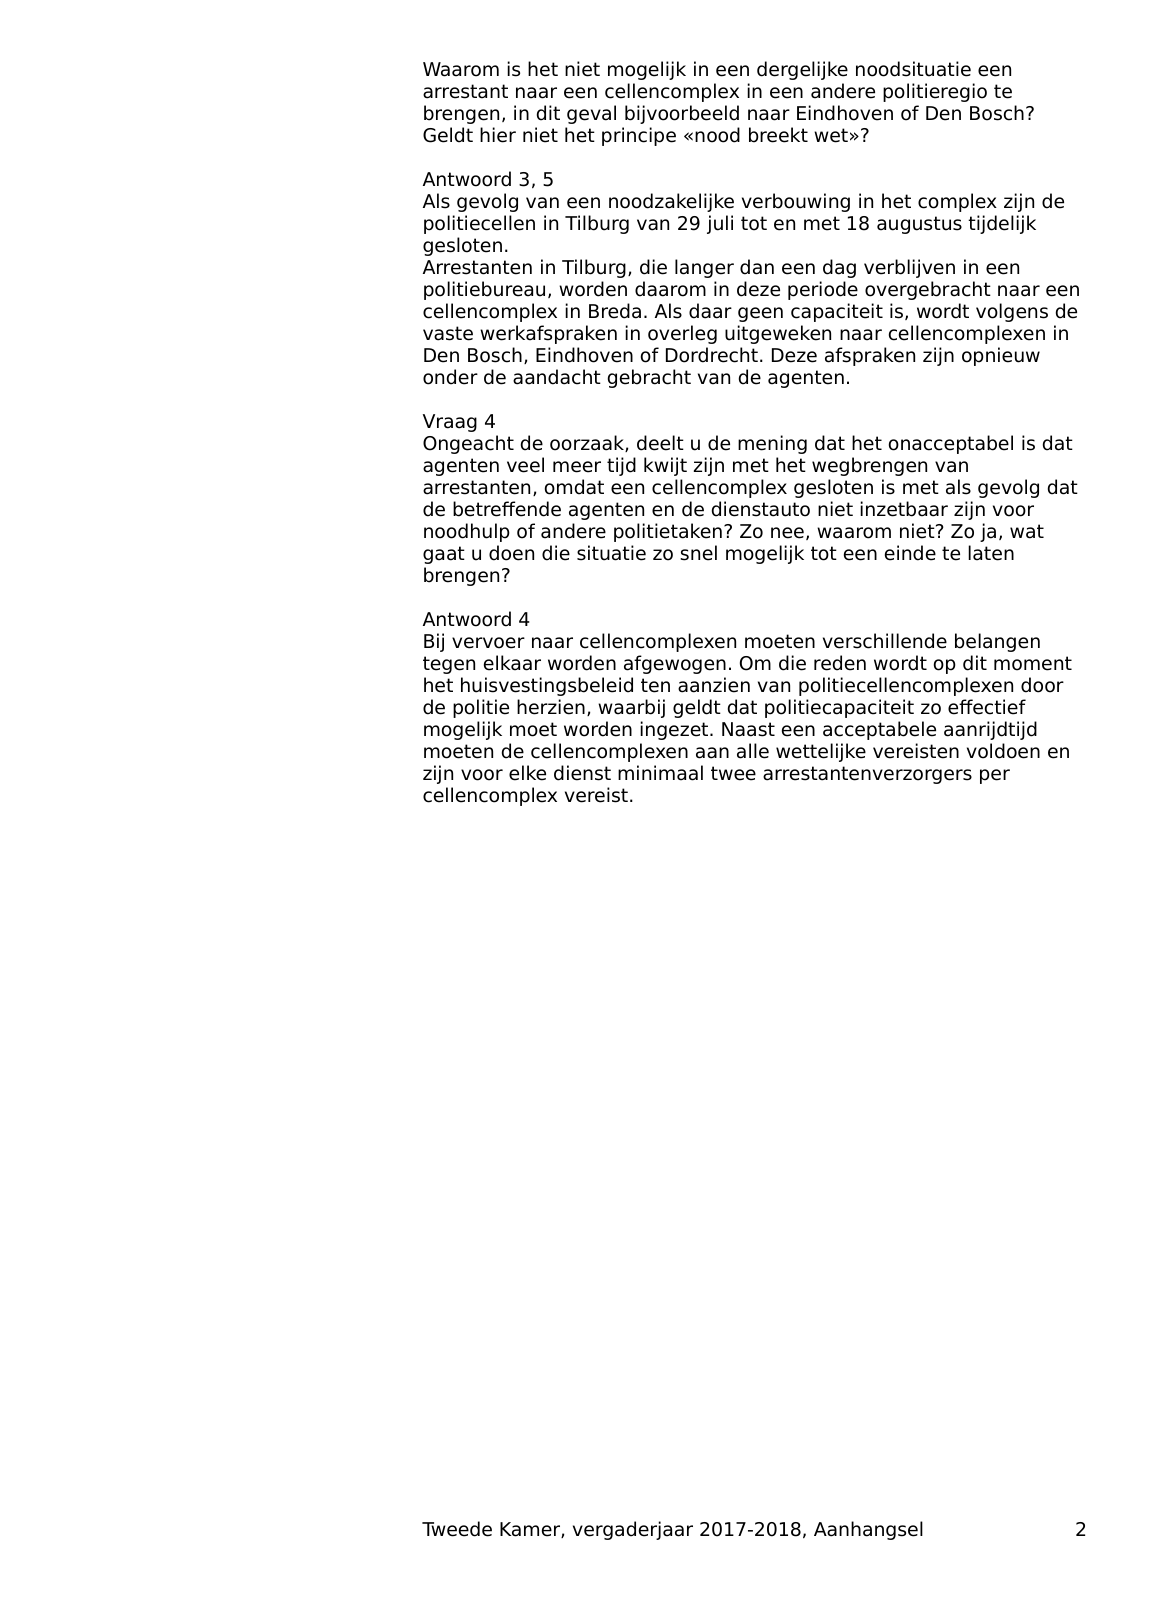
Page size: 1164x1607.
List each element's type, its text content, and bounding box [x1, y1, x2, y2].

text Waarom is het niet mogelijk in een dergelijke noodsituatie een arrestant naar een cellencomplex in een andere politieregio te brengen, in dit geval bijvoorbeeld naar Eindhoven of Den Bosch? Geldt hier niet het principe «nood breekt wet»? [422, 59, 1087, 147]
text Als gevolg van een noodzakelijke verbouwing in het complex zijn de politiecellen in Tilburg van 29 juli tot en met 18 augustus tijdelijk gesloten. [422, 191, 1087, 257]
text Antwoord 3, 5 [422, 169, 1087, 191]
text Ongeacht de oorzaak, deelt u de mening dat het onacceptabel is dat agenten veel meer tijd kwijt zijn met het wegbrengen van arrestanten, omdat een cellencomplex gesloten is met als gevolg dat de betreffende agenten en de dienstauto niet inzetbaar zijn voor noodhulp of andere politietaken? Zo nee, waarom niet? Zo ja, wat gaat u doen die situatie zo snel mogelijk tot een einde te laten brengen? [422, 433, 1087, 587]
text Bij vervoer naar cellencomplexen moeten verschillende belangen tegen elkaar worden afgewogen. Om die reden wordt op dit moment het huisvestingsbeleid ten aanzien van politiecellencomplexen door de politie herzien, waarbij geldt dat politiecapaciteit zo effectief mogelijk moet worden ingezet. Naast een acceptabele aanrijdtijd moeten de cellencomplexen aan alle wettelijke vereisten voldoen en zijn voor elke dienst minimaal twee arrestantenverzorgers per cellencomplex vereist. [422, 631, 1087, 807]
text Arrestanten in Tilburg, die langer dan een dag verblijven in een politiebureau, worden daarom in deze periode overgebracht naar een cellencomplex in Breda. Als daar geen capaciteit is, wordt volgens de vaste werkafspraken in overleg uitgeweken naar cellencomplexen in Den Bosch, Eindhoven of Dordrecht. Deze afspraken zijn opnieuw onder de aandacht gebracht van de agenten. [422, 257, 1087, 389]
text Vraag 4 [422, 411, 1087, 433]
text Antwoord 4 [422, 609, 1087, 631]
